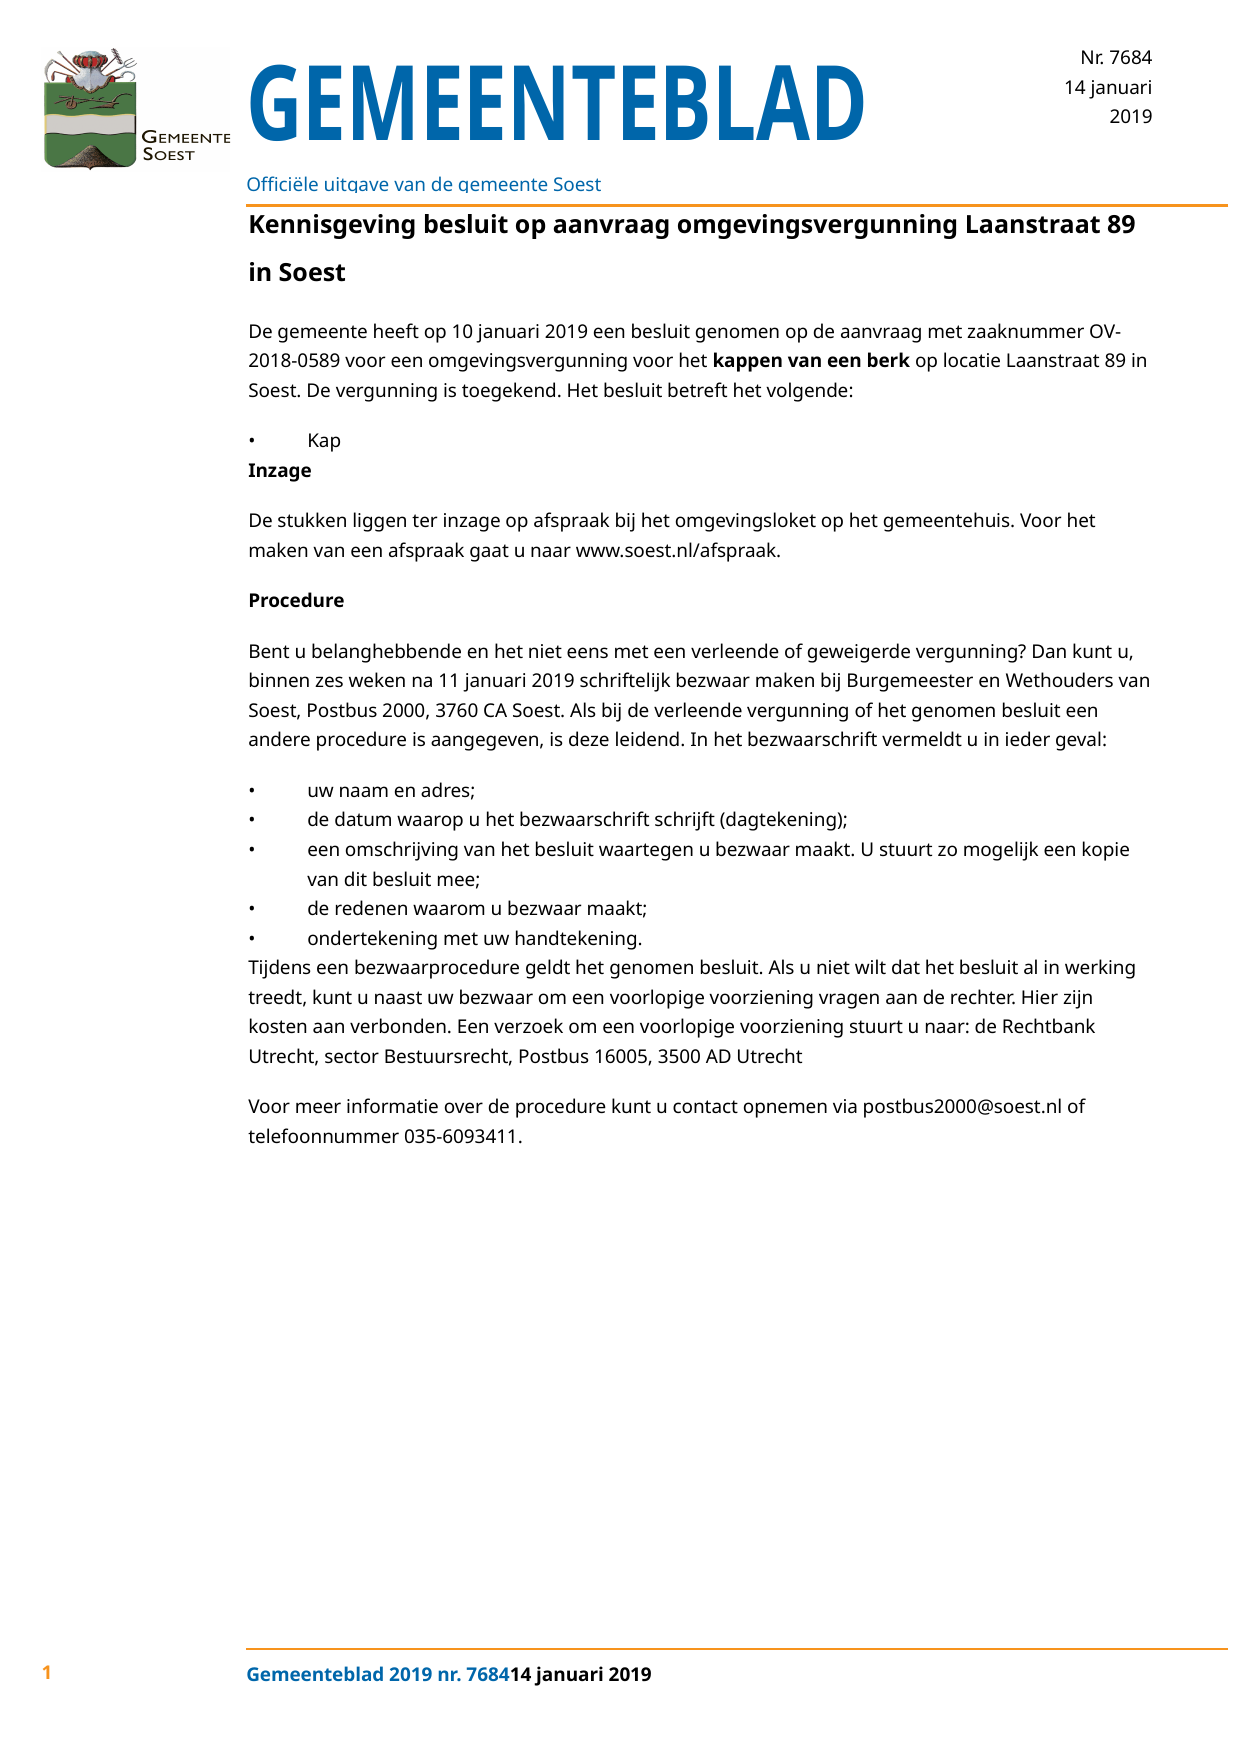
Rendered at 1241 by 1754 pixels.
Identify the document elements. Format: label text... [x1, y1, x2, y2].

text Voor meer informatie over de procedure kunt u contact opnemen via postbus2000@soest.nl of telefoonnummer 035-6093411. [248, 1094, 1152, 1149]
text Procedure [248, 587, 1152, 613]
list de redenen waarom u bezwaar maakt; [248, 895, 1152, 921]
text Bent u belanghebbende en het niet eens met een verleende of geweigerde vergunning? Dan kunt u, binnen zes weken na 11 januari 2019 schriftelijk bezwaar maken bij Burgemeester en Wethouders van Soest, Postbus 2000, 3760 CA Soest. Als bij de verleende vergunning of het genomen besluit een andere procedure is aangegeven, is deze leidend. In het bezwaarschrift vermeldt u in ieder geval: [248, 638, 1152, 752]
list Kap [248, 427, 1152, 453]
list ondertekening met uw handtekening. [248, 925, 1152, 951]
list uw naam en adres; [248, 777, 1152, 803]
list de datum waarop u het bezwaarschrift schrijft (dagtekening); [248, 807, 1152, 832]
text Kennisgeving besluit op aanvraag omgevingsvergunning Laanstraat 89 in Soest [248, 207, 1152, 288]
list een omschrijving van het besluit waartegen u bezwaar maakt. U stuurt zo mogelijk een kopie van dit besluit mee; [248, 836, 1152, 892]
text De stukken liggen ter inzage op afspraak bij het omgevingsloket op het gemeentehuis. Voor het maken van een afspraak gaat u naar www.soest.nl/afspraak. [248, 507, 1152, 563]
text Tijdens een bezwaarprocedure geldt het genomen besluit. Als u niet wilt dat het besluit al in werking treedt, kunt u naast uw bezwaar om een voorlopige voorziening vragen aan de rechter. Hier zijn kosten aan verbonden. Een verzoek om een voorlopige voorziening stuurt u naar: de Rechtbank Utrecht, sector Bestuursrecht, Postbus 16005, 3500 AD Utrecht [248, 954, 1152, 1069]
text De gemeente heeft op 10 januari 2019 een besluit genomen op de aanvraag met zaaknummer OV-2018-0589 voor een omgevingsvergunning voor het kappen van een berk op locatie Laanstraat 89 in Soest. De vergunning is toegekend. Het besluit betreft het volgende: [248, 318, 1152, 403]
picture [41, 47, 231, 172]
text Inzage [248, 457, 1152, 483]
